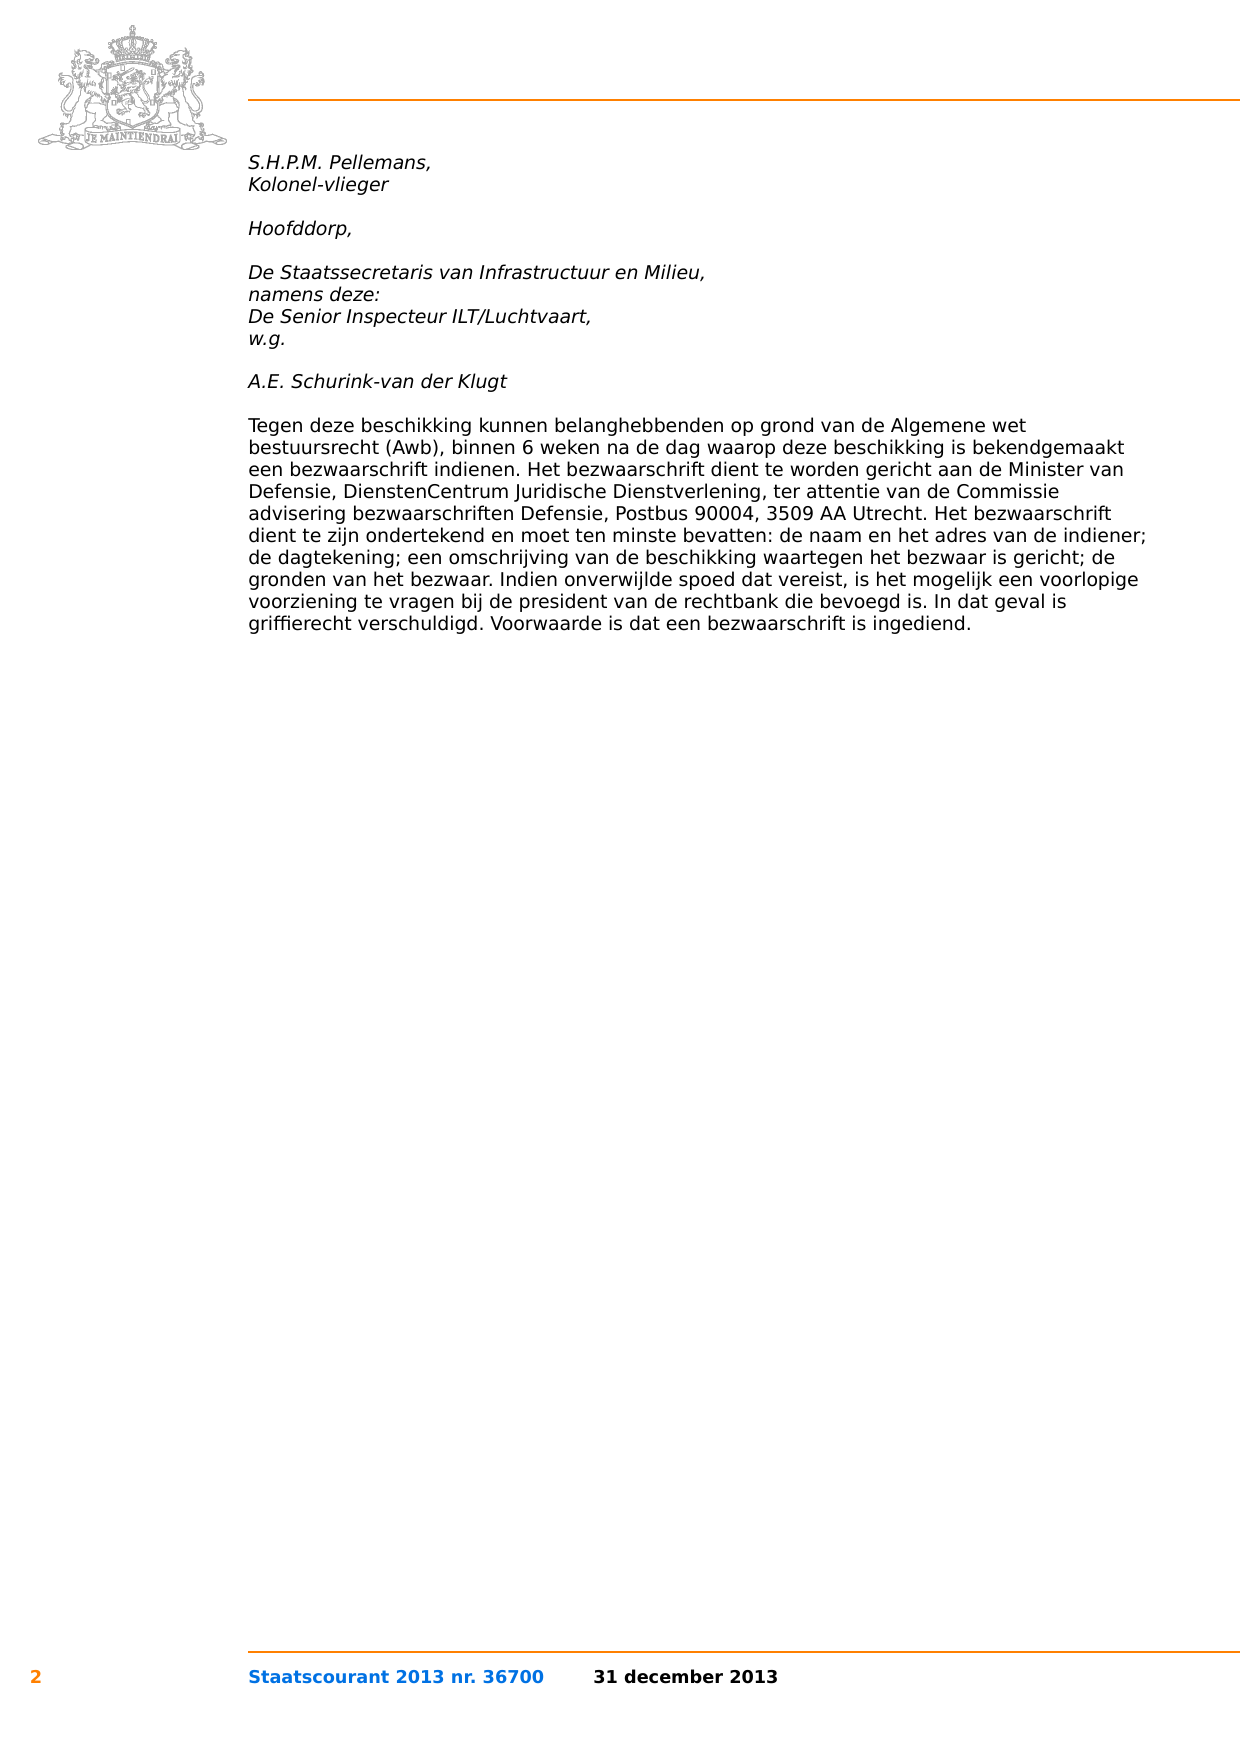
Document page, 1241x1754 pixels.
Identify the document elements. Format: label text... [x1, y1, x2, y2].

text Hoofddorp, [248, 218, 1163, 240]
picture [38, 25, 227, 150]
text S.H.P.M. Pellemans, Kolonel-vlieger [248, 130, 1163, 196]
text Tegen deze beschikking kunnen belanghebbenden op grond van de Algemene wet bestuursrecht (Awb), binnen 6 weken na de dag waarop deze beschikking is bekendgemaakt een bezwaarschrift indienen. Het bezwaarschrift dient te worden gericht aan de Minister van Defensie, DienstenCentrum Juridische Dienstverlening, ter attentie van de Commissie advisering bezwaarschriften Defensie, Postbus 90004, 3509 AA Utrecht. Het bezwaarschrift dient te zijn ondertekend en moet ten minste bevatten: de naam en het adres van de indiener; de dagtekening; een omschrijving van de beschikking waartegen het bezwaar is gericht; de gronden van het bezwaar. Indien onverwijlde spoed dat vereist, is het mogelijk een voorlopige voorziening te vragen bij de president van de rechtbank die bevoegd is. In dat geval is griffierecht verschuldigd. Voorwaarde is dat een bezwaarschrift is ingediend. [248, 415, 1163, 635]
text De Staatssecretaris van Infrastructuur en Milieu, namens deze: De Senior Inspecteur ILT/Luchtvaart, w.g. A.E. Schurink-van der Klugt [248, 262, 1163, 393]
